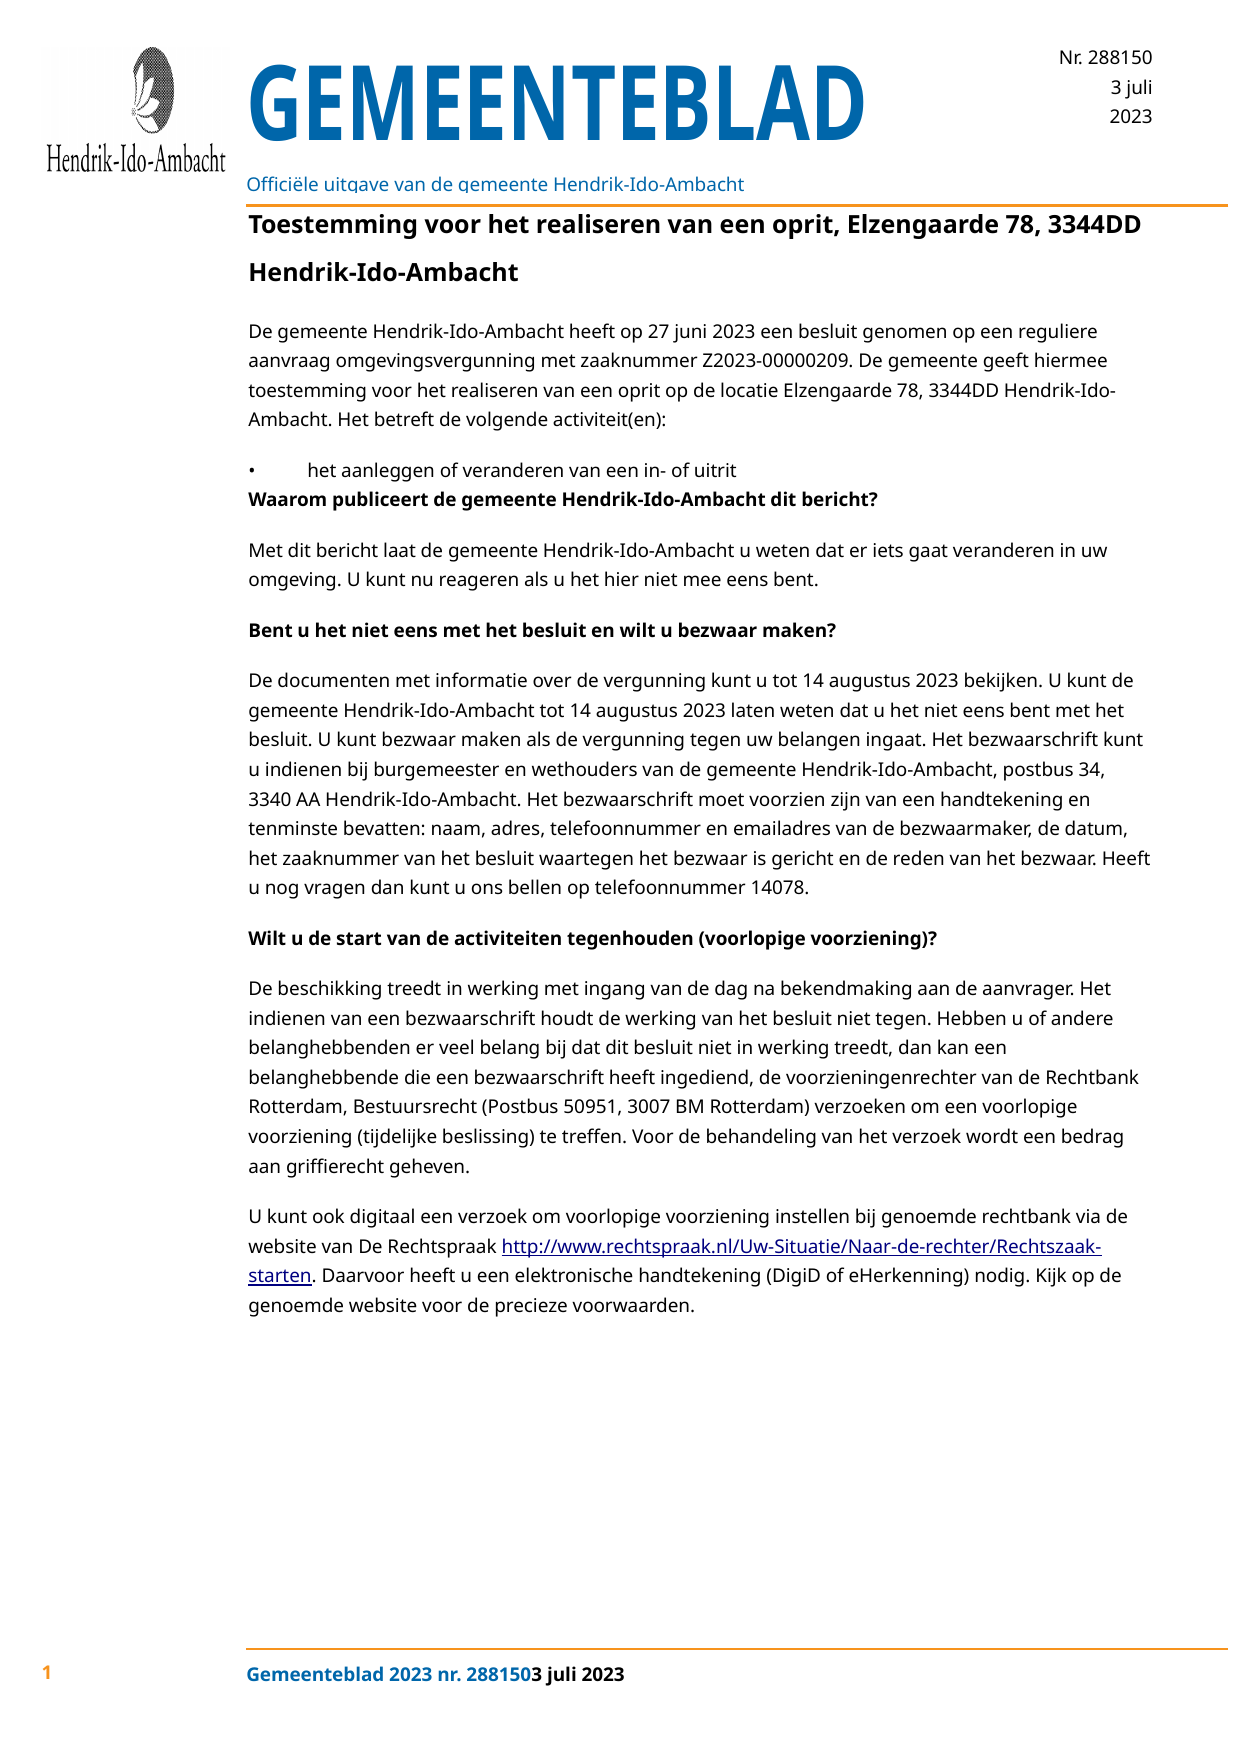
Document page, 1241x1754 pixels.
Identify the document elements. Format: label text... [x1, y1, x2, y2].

text Met dit bericht laat de gemeente Hendrik-Ido-Ambacht u weten dat er iets gaat veranderen in uw omgeving. U kunt nu reageren als u het hier niet mee eens bent. [248, 537, 1152, 592]
text Wilt u de start van de activiteiten tegenhouden (voorlopige voorziening)? [248, 925, 1152, 951]
text De documenten met informatie over de vergunning kunt u tot 14 augustus 2023 bekijken. U kunt de gemeente Hendrik-Ido-Ambacht tot 14 augustus 2023 laten weten dat u het niet eens bent met het besluit. U kunt bezwaar maken als de vergunning tegen uw belangen ingaat. Het bezwaarschrift kunt u indienen bij burgemeester en wethouders van de gemeente Hendrik-Ido-Ambacht, postbus 34, 3340 AA Hendrik-Ido-Ambacht. Het bezwaarschrift moet voorzien zijn van een handtekening en tenminste bevatten: naam, adres, telefoonnummer en emailadres van de bezwaarmaker, de datum, het zaaknummer van het besluit waartegen het bezwaar is gericht en de reden van het bezwaar. Heeft u nog vragen dan kunt u ons bellen op telefoonnummer 14078. [248, 667, 1152, 900]
text De beschikking treedt in werking met ingang van de dag na bekendmaking aan de aanvrager. Het indienen van een bezwaarschrift houdt de werking van het besluit niet tegen. Hebben u of andere belanghebbenden er veel belang bij dat dit besluit niet in werking treedt, dan kan een belanghebbende die een bezwaarschrift heeft ingediend, de voorzieningenrechter van de Rechtbank Rotterdam, Bestuursrecht (Postbus 50951, 3007 BM Rotterdam) verzoeken om een voorlopige voorziening (tijdelijke beslissing) te treffen. Voor de behandeling van het verzoek wordt een bedrag aan griffierecht geheven. [248, 975, 1152, 1179]
text Bent u het niet eens met het besluit en wilt u bezwaar maken? [248, 617, 1152, 643]
text U kunt ook digitaal een verzoek om voorlopige voorziening instellen bij genoemde rechtbank via de website van De Rechtspraak http://www.rechtspraak.nl/Uw-Situatie/Naar-de-rechter/Rechtszaak-starten. Daarvoor heeft u een elektronische handtekening (DigiD of eHerkenning) nodig. Kijk op de genoemde website voor de precieze voorwaarden. [248, 1203, 1152, 1318]
list het aanleggen of veranderen van een in- of uitrit [248, 457, 1152, 483]
picture [41, 47, 231, 172]
text De gemeente Hendrik-Ido-Ambacht heeft op 27 juni 2023 een besluit genomen op een reguliere aanvraag omgevingsvergunning met zaaknummer Z2023-00000209. De gemeente geeft hiermee toestemming voor het realiseren van een oprit op de locatie Elzengaarde 78, 3344DD Hendrik-Ido-Ambacht. Het betreft de volgende activiteit(en): [248, 318, 1152, 432]
text Waarom publiceert de gemeente Hendrik-Ido-Ambacht dit bericht? [248, 487, 1152, 512]
text Toestemming voor het realiseren van een oprit, Elzengaarde 78, 3344DD Hendrik-Ido-Ambacht [248, 207, 1152, 288]
